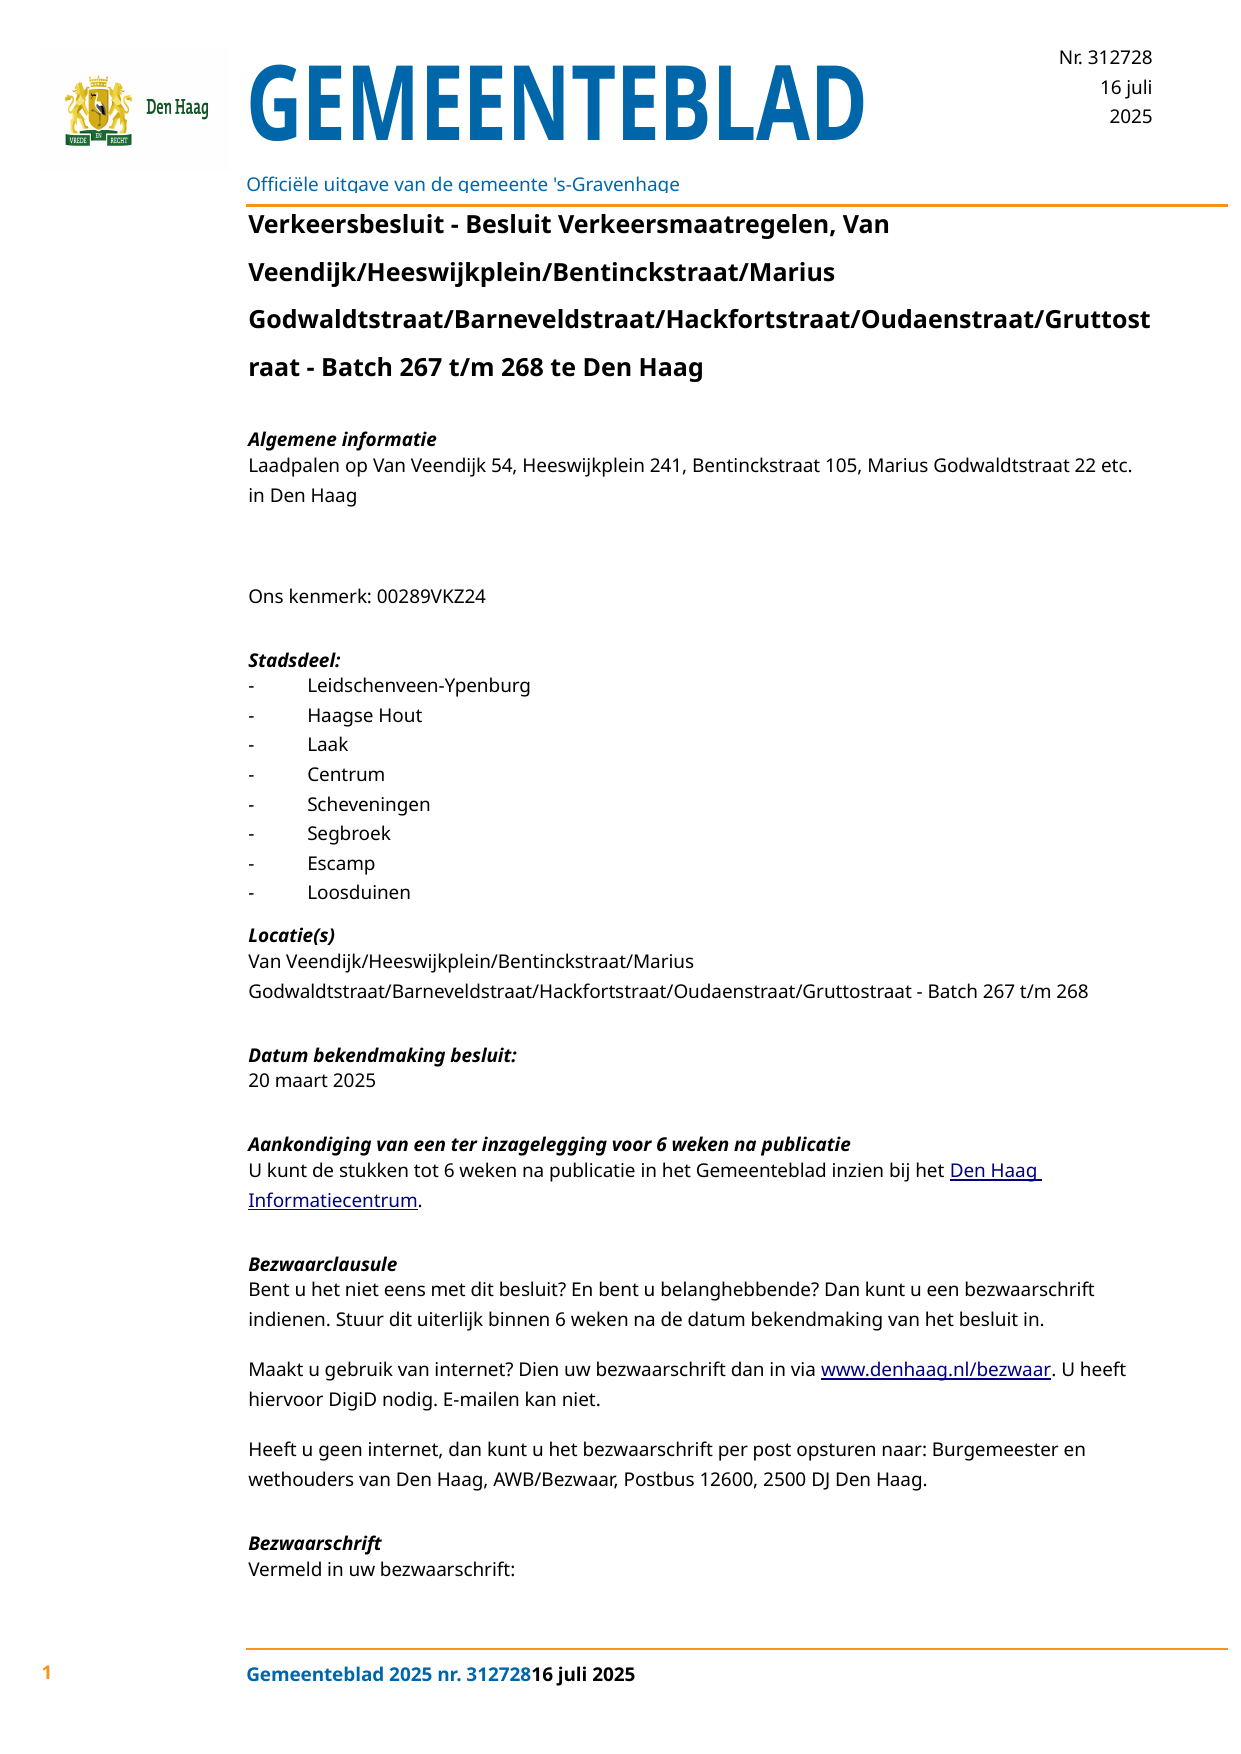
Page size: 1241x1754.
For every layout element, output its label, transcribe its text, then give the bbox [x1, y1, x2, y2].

text Datum bekendmaking besluit: [248, 1042, 1152, 1068]
text Aankondiging van een ter inzagelegging voor 6 weken na publicatie [248, 1132, 1152, 1157]
text Heeft u geen internet, dan kunt u het bezwaarschrift per post opsturen naar: Burgemeester en wethouders van Den Haag, AWB/Bezwaar, Postbus 12600, 2500 DJ Den Haag. [248, 1437, 1152, 1492]
text Bezwaarschrift [248, 1530, 1152, 1556]
list Laak [248, 732, 1152, 757]
text Maakt u gebruik van internet? Dien uw bezwaarschrift dan in via www.denhaag.nl/bezwaar. U heeft hiervoor DigiD nodig. E-mailen kan niet. [248, 1357, 1152, 1412]
text Ons kenmerk: 00289VKZ24 [248, 583, 1152, 608]
list Leidschenveen-Ypenburg [248, 672, 1152, 698]
text Laadpalen op Van Veendijk 54, Heeswijkplein 241, Bentinckstraat 105, Marius Godwaldtstraat 22 etc. in Den Haag [248, 452, 1152, 508]
text Bent u het niet eens met dit besluit? En bent u belanghebbende? Dan kunt u een bezwaarschrift indienen. Stuur dit uiterlijk binnen 6 weken na de datum bekendmaking van het besluit in. [248, 1277, 1152, 1332]
list Centrum [248, 761, 1152, 787]
list Scheveningen [248, 791, 1152, 817]
picture [41, 47, 231, 172]
text 20 maart 2025 [248, 1068, 1152, 1093]
list Haagse Hout [248, 702, 1152, 728]
list Segbroek [248, 820, 1152, 846]
list Loosduinen [248, 879, 1152, 905]
text Locatie(s) [248, 923, 1152, 948]
text Vermeld in uw bezwaarschrift: [248, 1556, 1152, 1582]
text U kunt de stukken tot 6 weken na publicatie in het Gemeenteblad inzien bij het Den Haag Informatiecentrum. [248, 1157, 1152, 1213]
text Bezwaarclausule [248, 1251, 1152, 1277]
text Verkeersbesluit - Besluit Verkeersmaatregelen, Van Veendijk/Heeswijkplein/Bentinckstraat/Marius Godwaldtstraat/Barneveldstraat/Hackfortstraat/Oudaenstraat/Gruttostraat - Batch 267 t/m 268 te Den Haag [248, 207, 1152, 384]
text Van Veendijk/Heeswijkplein/Bentinckstraat/Marius Godwaldtstraat/Barneveldstraat/Hackfortstraat/Oudaenstraat/Gruttostraat - Batch 267 t/m 268 [248, 948, 1152, 1004]
text Algemene informatie [248, 427, 1152, 452]
list Escamp [248, 850, 1152, 876]
text Stadsdeel: [248, 647, 1152, 672]
